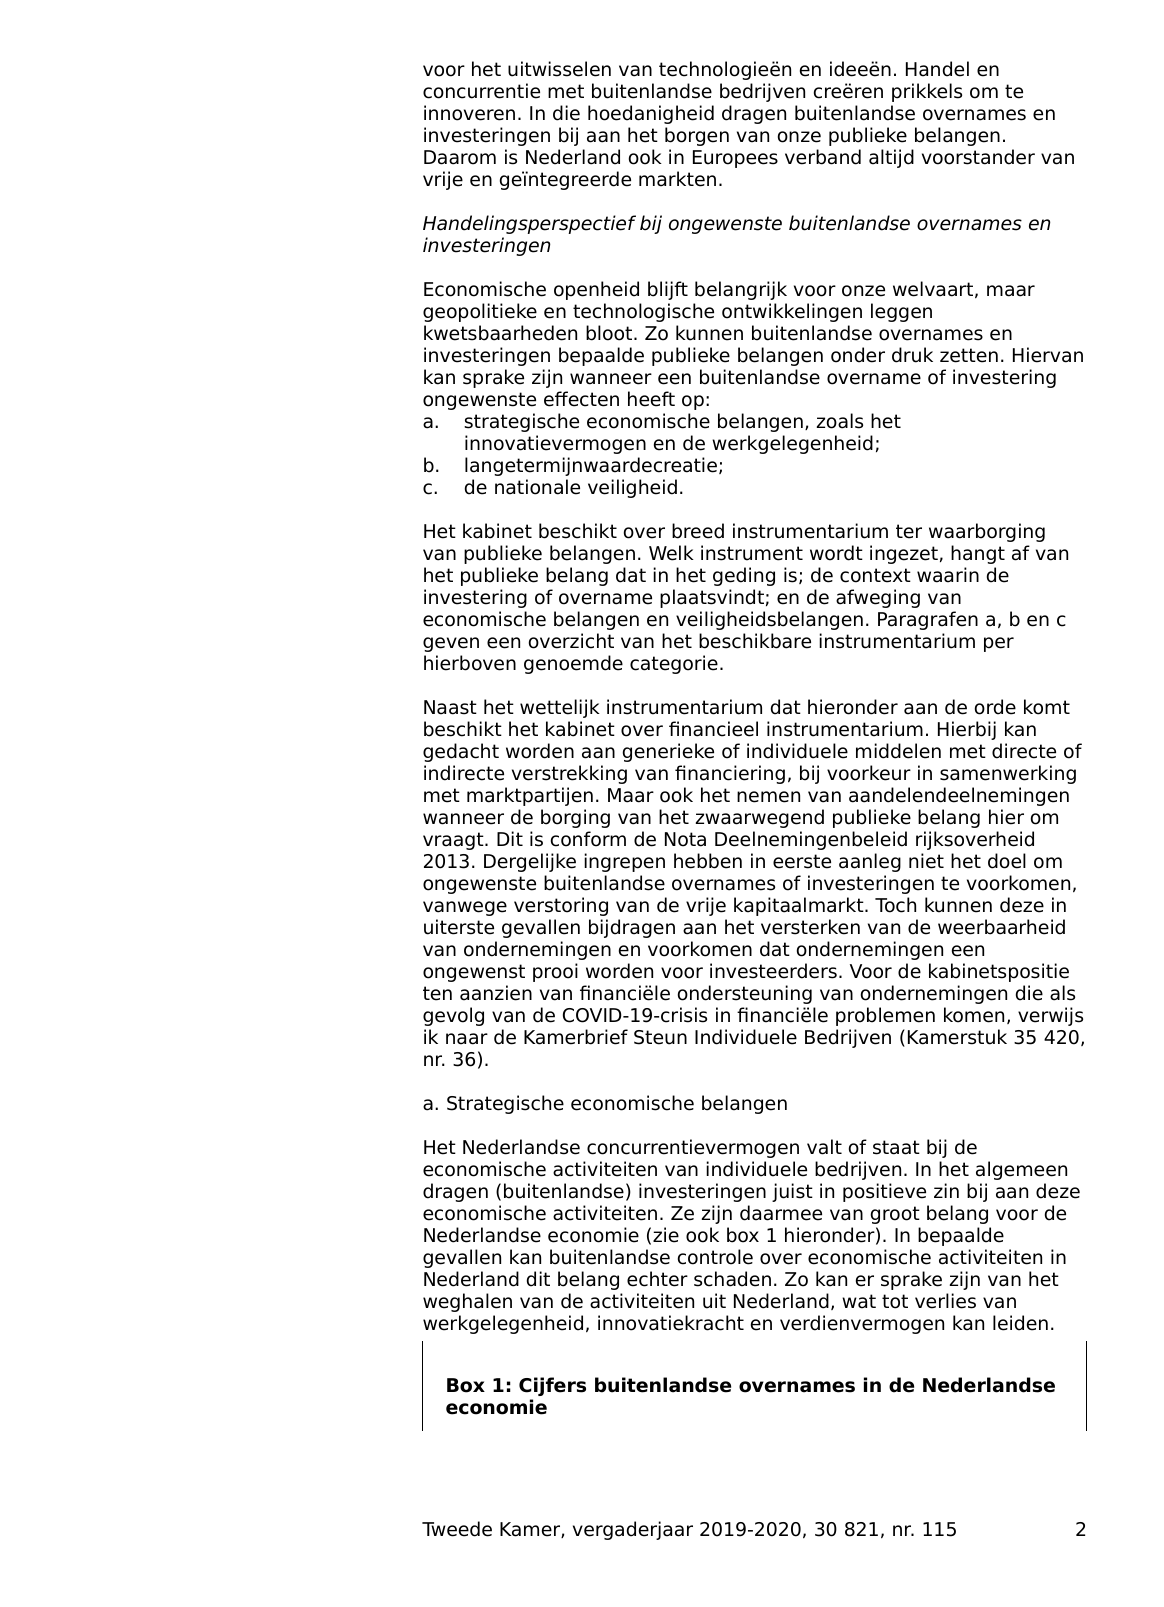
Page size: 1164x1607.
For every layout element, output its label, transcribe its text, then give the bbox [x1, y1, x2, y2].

text b. langetermijnwaardecreatie; [422, 455, 1087, 477]
table_header Box 1: Cijfers buitenlandse overnames in de Nederlandse economie [423, 1341, 1086, 1431]
subtitle a. Strategische economische belangen [422, 1093, 1087, 1115]
text Het kabinet beschikt over breed instrumentarium ter waarborging van publieke belangen. Welk instrument wordt ingezet, hangt af van het publieke belang dat in het geding is; de context waarin de investering of overname plaatsvindt; en de afweging van economische belangen en veiligheidsbelangen. Paragrafen a, b en c geven een overzicht van het beschikbare instrumentarium per hierboven genoemde categorie. [422, 521, 1087, 675]
subtitle Handelingsperspectief bij ongewenste buitenlandse overnames en investeringen [422, 213, 1087, 257]
text Het Nederlandse concurrentievermogen valt of staat bij de economische activiteiten van individuele bedrijven. In het algemeen dragen (buitenlandse) investeringen juist in positieve zin bij aan deze economische activiteiten. Ze zijn daarmee van groot belang voor de Nederlandse economie (zie ook box 1 hieronder). In bepaalde gevallen kan buitenlandse controle over economische activiteiten in Nederland dit belang echter schaden. Zo kan er sprake zijn van het weghalen van de activiteiten uit Nederland, wat tot verlies van werkgelegenheid, innovatiekracht en verdienvermogen kan leiden. [422, 1137, 1087, 1335]
text Economische openheid blijft belangrijk voor onze welvaart, maar geopolitieke en technologische ontwikkelingen leggen kwetsbaarheden bloot. Zo kunnen buitenlandse overnames en investeringen bepaalde publieke belangen onder druk zetten. Hiervan kan sprake zijn wanneer een buitenlandse overname of investering ongewenste effecten heeft op: [422, 279, 1087, 411]
text c. de nationale veiligheid. [422, 477, 1087, 499]
text voor het uitwisselen van technologieën en ideeën. Handel en concurrentie met buitenlandse bedrijven creëren prikkels om te innoveren. In die hoedanigheid dragen buitenlandse overnames en investeringen bij aan het borgen van onze publieke belangen. Daarom is Nederland ook in Europees verband altijd voorstander van vrije en geïntegreerde markten. [422, 59, 1087, 191]
text Naast het wettelijk instrumentarium dat hieronder aan de orde komt beschikt het kabinet over financieel instrumentarium. Hierbij kan gedacht worden aan generieke of individuele middelen met directe of indirecte verstrekking van financiering, bij voorkeur in samenwerking met marktpartijen. Maar ook het nemen van aandelendeelnemingen wanneer de borging van het zwaarwegend publieke belang hier om vraagt. Dit is conform de Nota Deelnemingenbeleid rijksoverheid 2013. Dergelijke ingrepen hebben in eerste aanleg niet het doel om ongewenste buitenlandse overnames of investeringen te voorkomen, vanwege verstoring van de vrije kapitaalmarkt. Toch kunnen deze in uiterste gevallen bijdragen aan het versterken van de weerbaarheid van ondernemingen en voorkomen dat ondernemingen een ongewenst prooi worden voor investeerders. Voor de kabinetspositie ten aanzien van financiële ondersteuning van ondernemingen die als gevolg van de COVID-19-crisis in financiële problemen komen, verwijs ik naar de Kamerbrief Steun Individuele Bedrijven (Kamerstuk 35 420, nr. 36). [422, 697, 1087, 1071]
text a. strategische economische belangen, zoals het innovatievermogen en de werkgelegenheid; [422, 411, 1087, 455]
